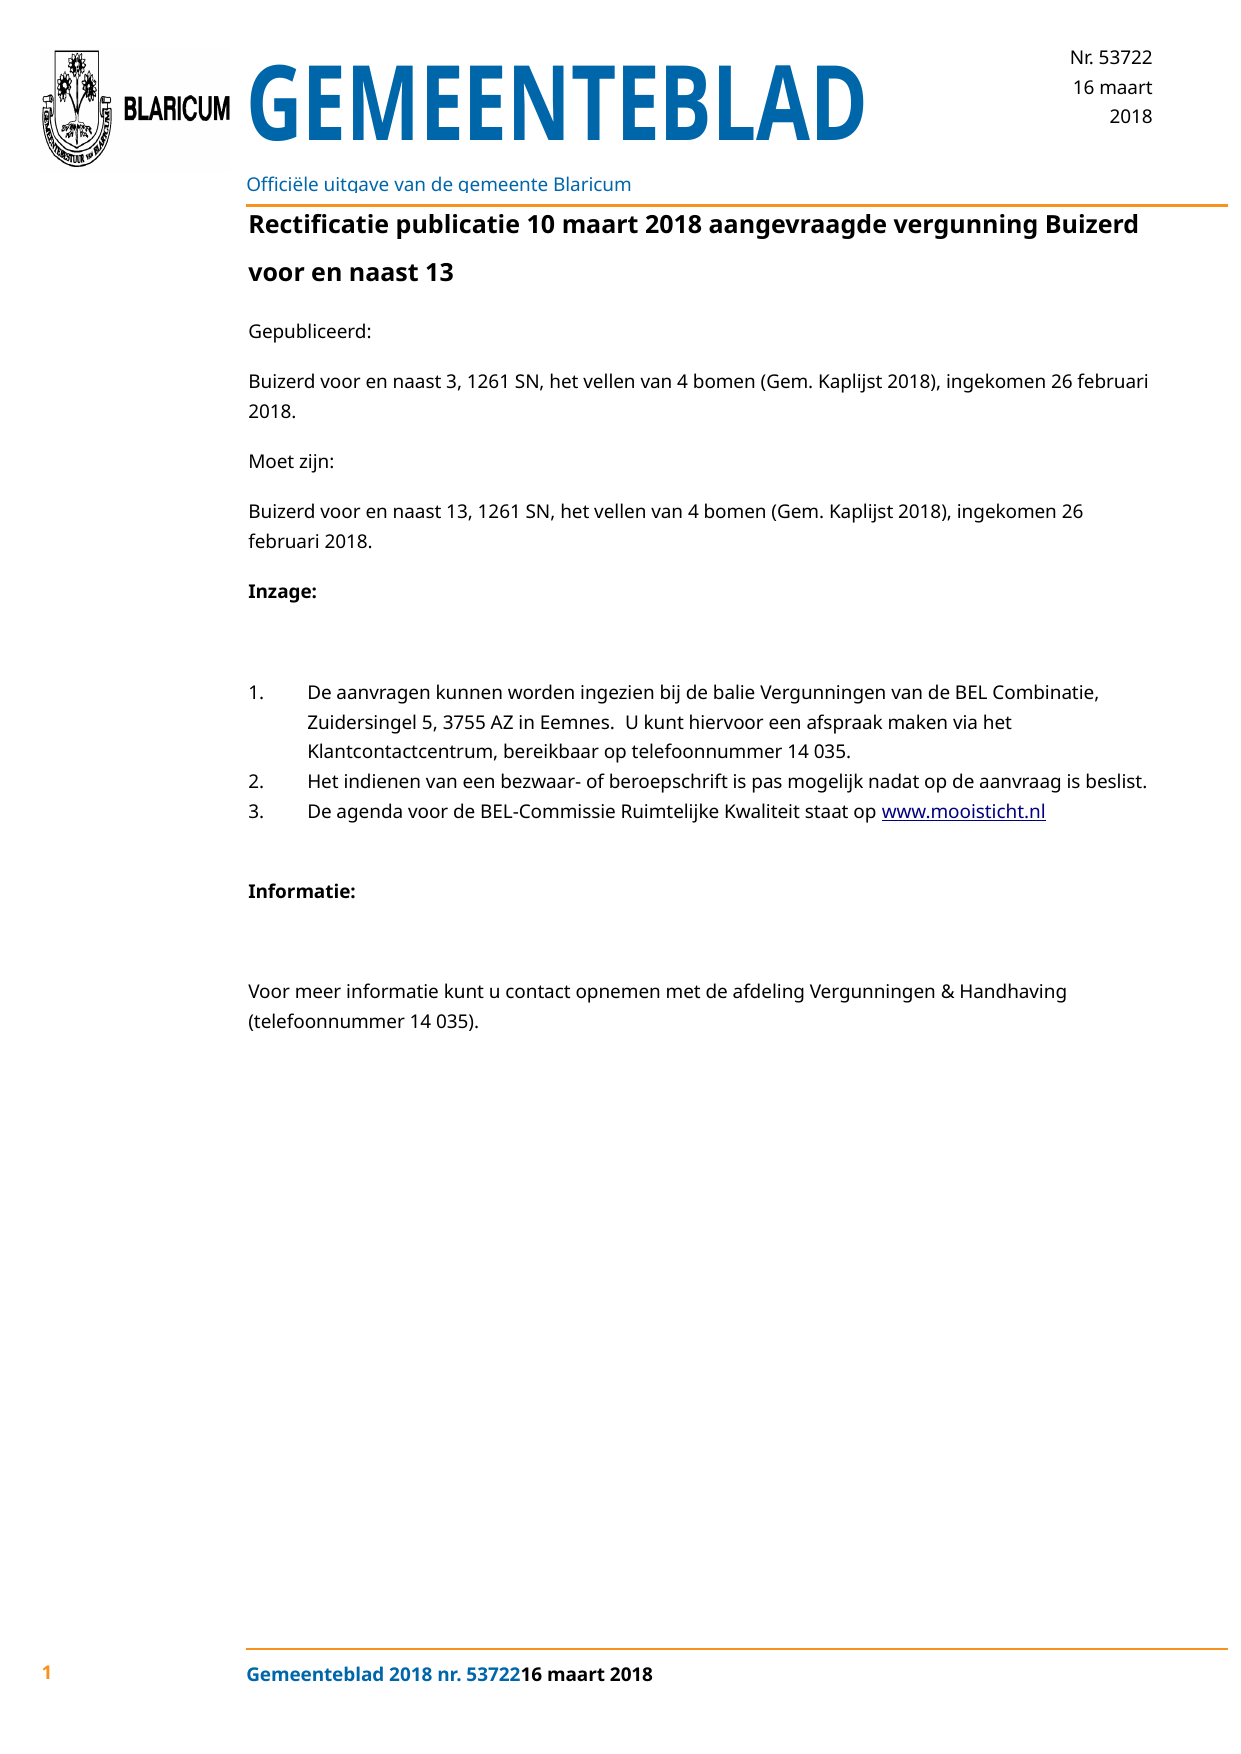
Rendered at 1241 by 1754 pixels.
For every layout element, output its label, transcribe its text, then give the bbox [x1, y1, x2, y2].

text Moet zijn: [248, 448, 1152, 474]
text Informatie: [248, 878, 1152, 904]
list De aanvragen kunnen worden ingezien bij de balie Vergunningen van de BEL Combinatie, Zuidersingel 5, 3755 AZ in Eemnes. U kunt hiervoor een afspraak maken via het Klantcontactcentrum, bereikbaar op telefoonnummer 14 035. [248, 679, 1152, 764]
list De agenda voor de BEL-Commissie Ruimtelijke Kwaliteit staat op www.mooisticht.nl [248, 798, 1152, 824]
text Gepubliceerd: [248, 318, 1152, 344]
text Buizerd voor en naast 3, 1261 SN, het vellen van 4 bomen (Gem. Kaplijst 2018), ingekomen 26 februari 2018. [248, 368, 1152, 424]
text Rectificatie publicatie 10 maart 2018 aangevraagde vergunning Buizerd voor en naast 13 [248, 207, 1152, 288]
text Buizerd voor en naast 13, 1261 SN, het vellen van 4 bomen (Gem. Kaplijst 2018), ingekomen 26 februari 2018. [248, 499, 1152, 554]
picture [41, 47, 231, 172]
list Het indienen van een bezwaar- of beroepschrift is pas mogelijk nadat op de aanvraag is beslist. [248, 768, 1152, 794]
text Voor meer informatie kunt u contact opnemen met de afdeling Vergunningen & Handhaving (telefoonnummer 14 035). [248, 979, 1152, 1034]
text Inzage: [248, 579, 1152, 604]
